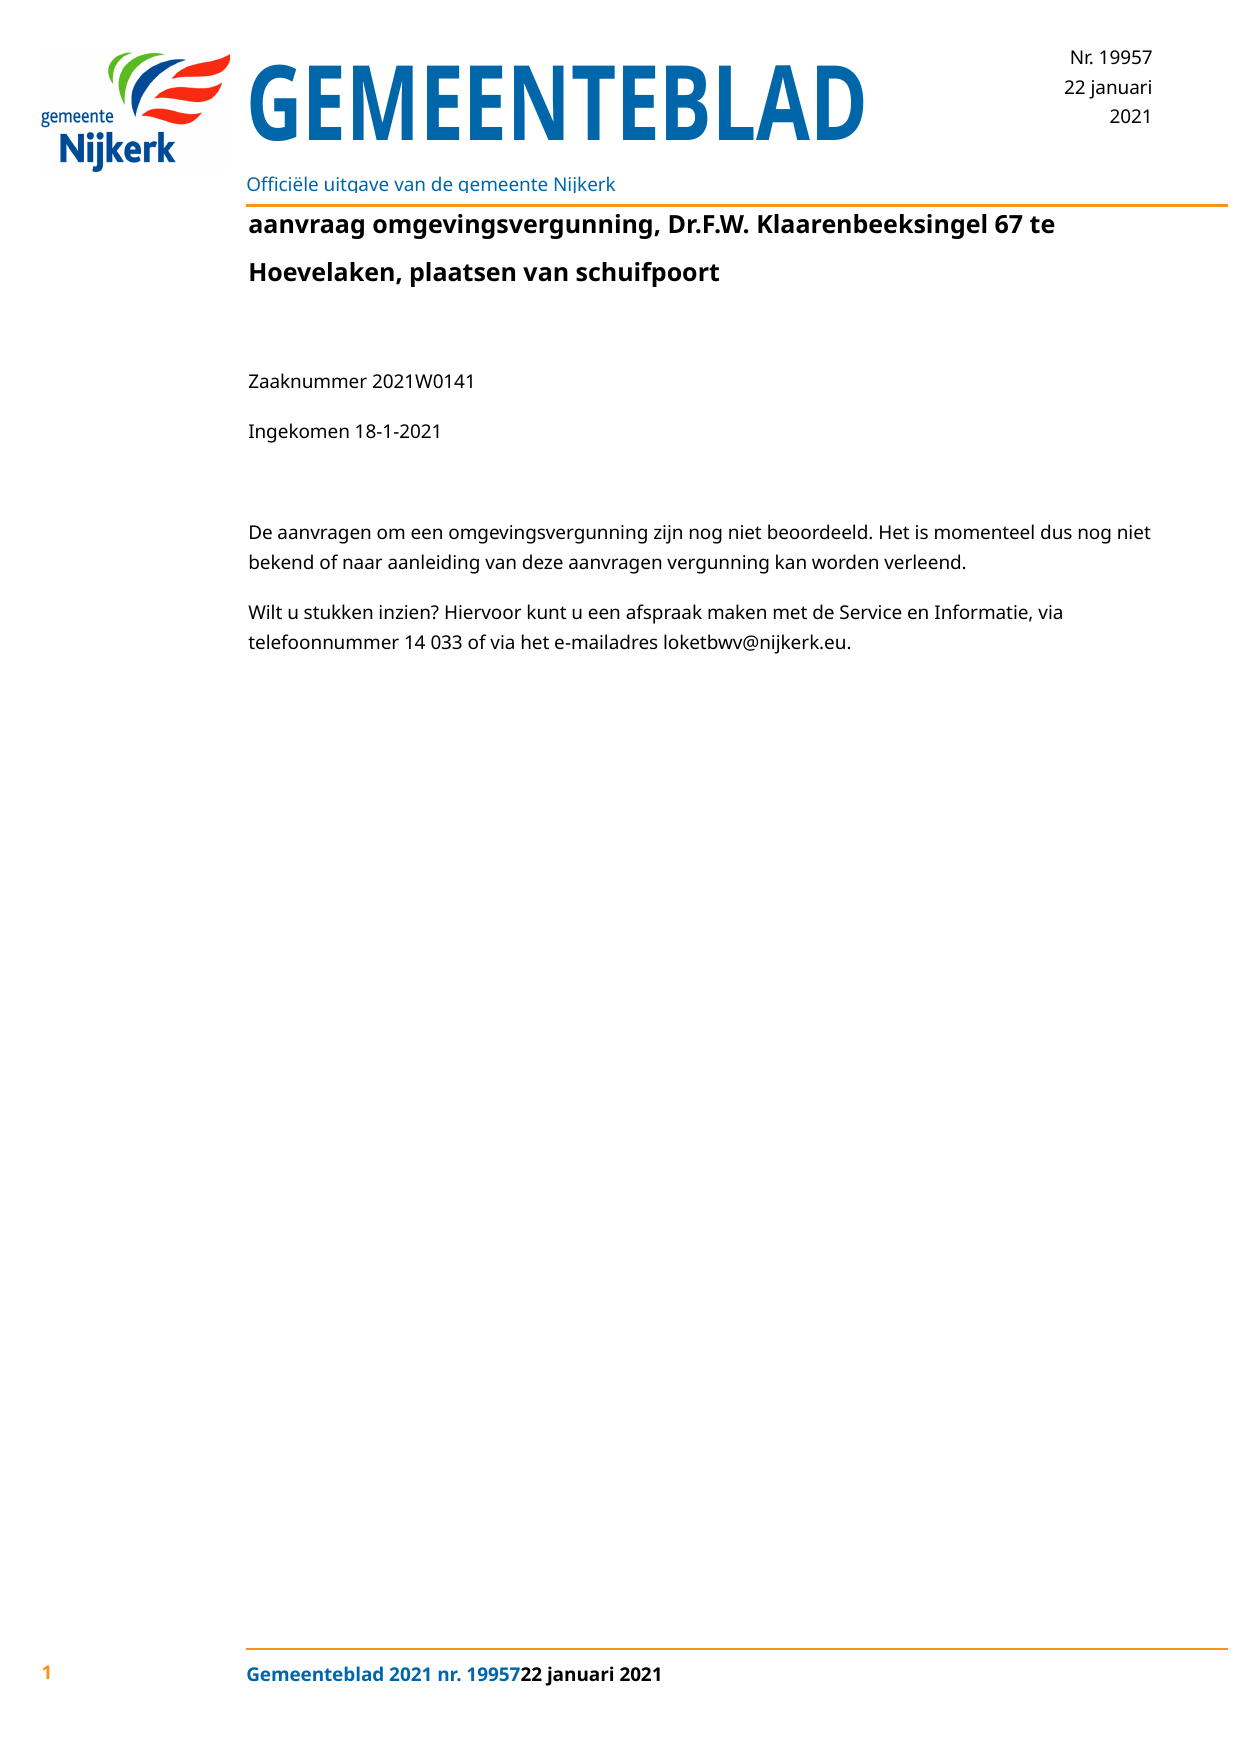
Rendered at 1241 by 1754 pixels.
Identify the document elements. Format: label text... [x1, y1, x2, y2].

text Zaaknummer 2021W0141 [248, 368, 1152, 394]
text De aanvragen om een omgevingsvergunning zijn nog niet beoordeeld. Het is momenteel dus nog niet bekend of naar aanleiding van deze aanvragen vergunning kan worden verleend. [248, 519, 1152, 575]
text Ingekomen 18-1-2021 [248, 419, 1152, 444]
text aanvraag omgevingsvergunning, Dr.F.W. Klaarenbeeksingel 67 te Hoevelaken, plaatsen van schuifpoort [248, 207, 1152, 288]
text Wilt u stukken inzien? Hiervoor kunt u een afspraak maken met de Service en Informatie, via telefoonnummer 14 033 of via het e-mailadres loketbwv@nijkerk.eu. [248, 599, 1152, 655]
picture [41, 47, 231, 172]
